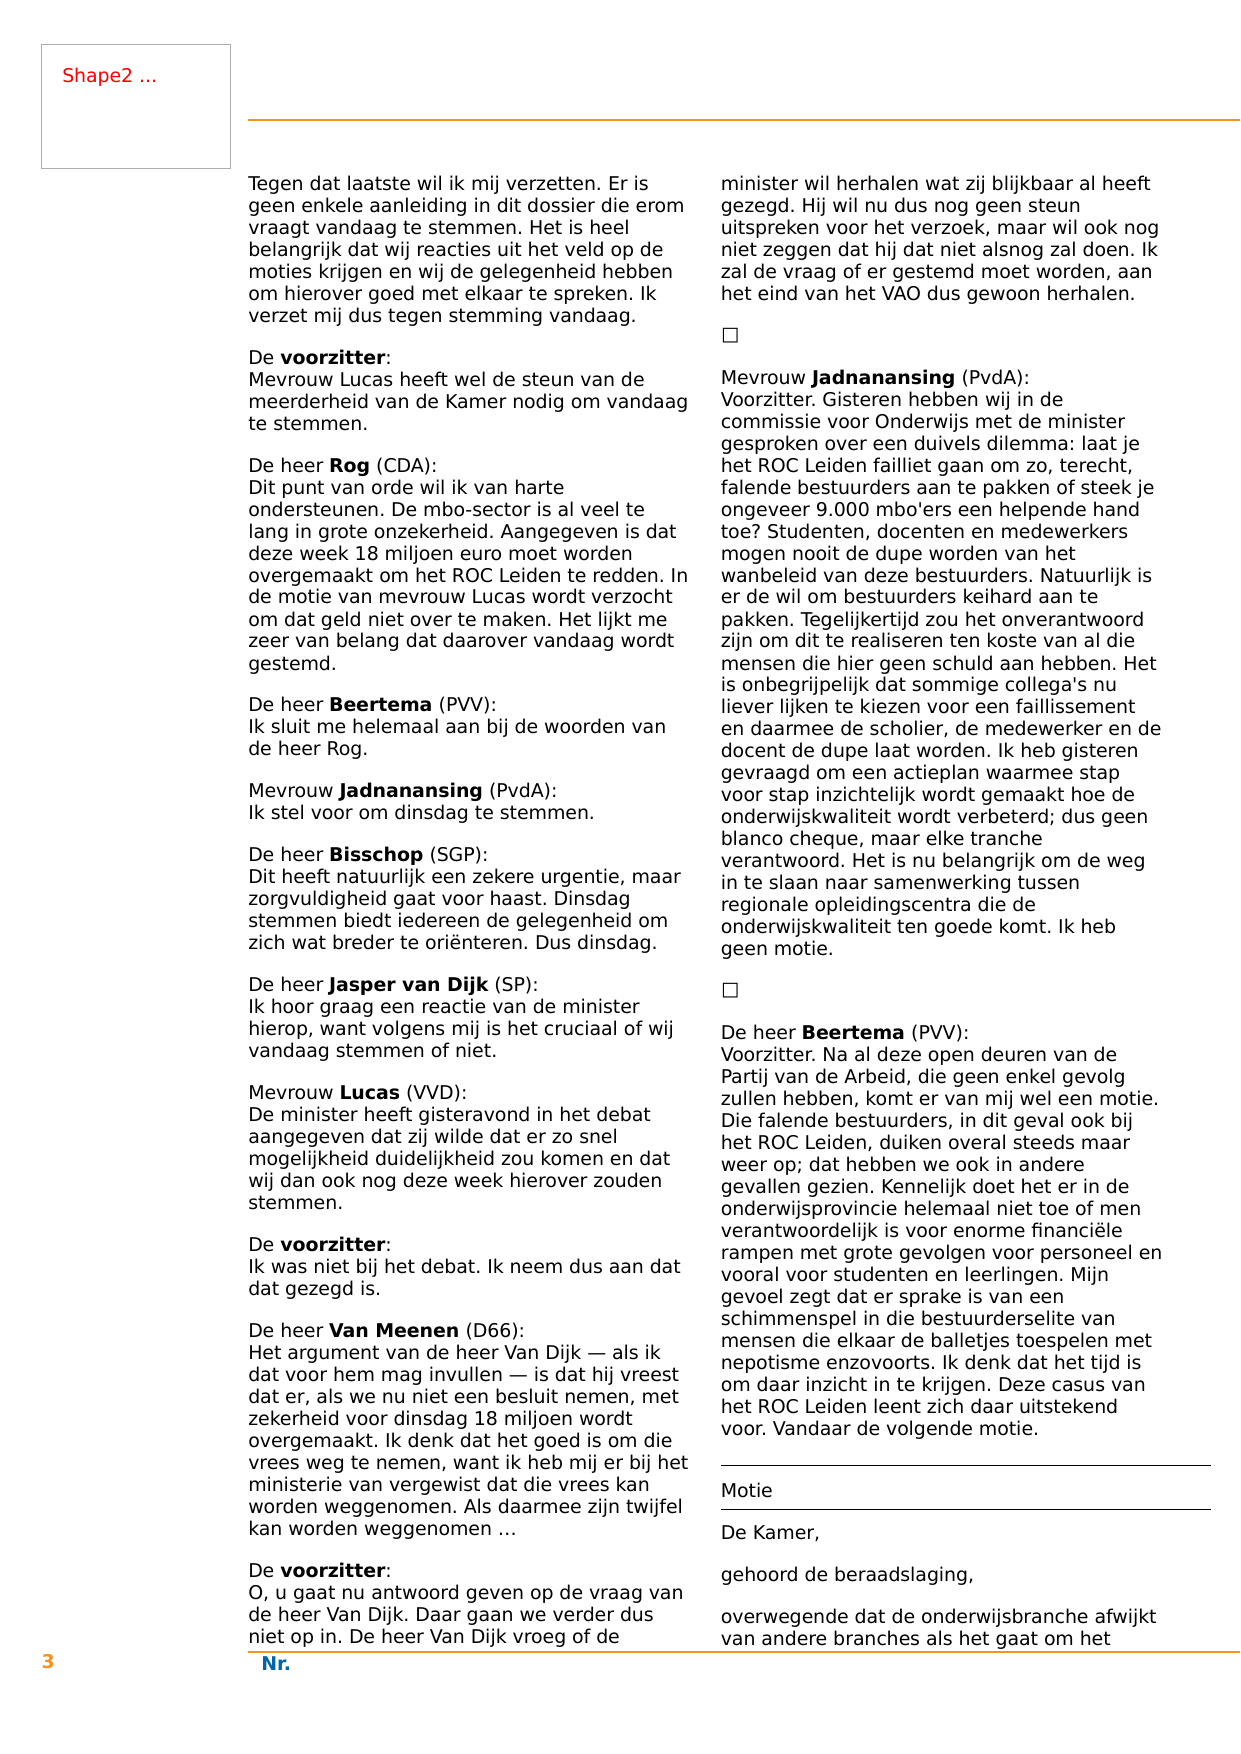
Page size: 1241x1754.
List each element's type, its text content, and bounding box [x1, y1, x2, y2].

text ⬜ [721, 980, 1163, 1002]
text Ik sluit me helemaal aan bij de woorden van de heer Rog. [248, 716, 691, 760]
text Het argument van de heer Van Dijk — als ik dat voor hem mag invullen — is dat hij vreest dat er, als we nu niet een besluit nemen, met zekerheid voor dinsdag 18 miljoen wordt overgemaakt. Ik denk dat het goed is om die vrees weg te nemen, want ik heb mij er bij het ministerie van vergewist dat die vrees kan worden weggenomen. Als daarmee zijn twijfel kan worden weggenomen … [248, 1342, 691, 1540]
text Dit punt van orde wil ik van harte ondersteunen. De mbo-sector is al veel te lang in grote onzekerheid. Aangegeven is dat deze week 18 miljoen euro moet worden overgemaakt om het ROC Leiden te redden. In de motie van mevrouw Lucas wordt verzocht om dat geld niet over te maken. Het lijkt me zeer van belang dat daarover vandaag wordt gestemd. [248, 477, 691, 674]
text De minister heeft gisteravond in het debat aangegeven dat zij wilde dat er zo snel mogelijkheid duidelijkheid zou komen en dat wij dan ook nog deze week hierover zouden stemmen. [248, 1104, 691, 1214]
text Ik was niet bij het debat. Ik neem dus aan dat dat gezegd is. [248, 1256, 691, 1300]
text De heer Beertema (PVV): [721, 1022, 1163, 1044]
text Mevrouw Jadnanansing (PvdA): [721, 367, 1163, 389]
text De voorzitter: [248, 1560, 691, 1582]
text O, u gaat nu antwoord geven op de vraag van de heer Van Dijk. Daar gaan we verder dus niet op in. De heer Van Dijk vroeg of de [248, 1582, 691, 1648]
text Mevrouw Jadnanansing (PvdA): [248, 780, 691, 802]
text De voorzitter: [248, 347, 691, 369]
text Voorzitter. Gisteren hebben wij in de commissie voor Onderwijs met de minister gesproken over een duivels dilemma: laat je het ROC Leiden failliet gaan om zo, terecht, falende bestuurders aan te pakken of steek je ongeveer 9.000 mbo'ers een helpende hand toe? Studenten, docenten en medewerkers mogen nooit de dupe worden van het wanbeleid van deze bestuurders. Natuurlijk is er de wil om bestuurders keihard aan te pakken. Tegelijkertijd zou het onverantwoord zijn om dit te realiseren ten koste van al die mensen die hier geen schuld aan hebben. Het is onbegrijpelijk dat sommige collega's nu liever lijken te kiezen voor een faillissement en daarmee de scholier, de medewerker en de docent de dupe laat worden. Ik heb gisteren gevraagd om een actieplan waarmee stap voor stap inzichtelijk wordt gemaakt hoe de onderwijskwaliteit wordt verbeterd; dus geen blanco cheque, maar elke tranche verantwoord. Het is nu belangrijk om de weg in te slaan naar samenwerking tussen regionale opleidingscentra die de onderwijskwaliteit ten goede komt. Ik heb geen motie. [721, 389, 1163, 960]
text Ik hoor graag een reactie van de minister hierop, want volgens mij is het cruciaal of wij vandaag stemmen of niet. [248, 996, 691, 1062]
text De heer Beertema (PVV): [248, 694, 691, 716]
text minister wil herhalen wat zij blijkbaar al heeft gezegd. Hij wil nu dus nog geen steun uitspreken voor het verzoek, maar wil ook nog niet zeggen dat hij dat niet alsnog zal doen. Ik zal de vraag of er gestemd moet worden, aan het eind van het VAO dus gewoon herhalen. [721, 173, 1163, 305]
text Ik stel voor om dinsdag te stemmen. [248, 802, 691, 824]
text Motie [721, 1479, 1163, 1502]
text Mevrouw Lucas heeft wel de steun van de meerderheid van de Kamer nodig om vandaag te stemmen. [248, 369, 691, 434]
text De heer Rog (CDA): [248, 454, 691, 477]
text De heer Van Meenen (D66): [248, 1320, 691, 1342]
text overwegende dat de onderwijsbranche afwijkt van andere branches als het gaat om het [721, 1606, 1163, 1649]
text De heer Bisschop (SGP): [248, 844, 691, 866]
text De heer Jasper van Dijk (SP): [248, 974, 691, 996]
text Voorzitter. Na al deze open deuren van de Partij van de Arbeid, die geen enkel gevolg zullen hebben, komt er van mij wel een motie. Die falende bestuurders, in dit geval ook bij het ROC Leiden, duiken overal steeds maar weer op; dat hebben we ook in andere gevallen gezien. Kennelijk doet het er in de onderwijsprovincie helemaal niet toe of men verantwoordelijk is voor enorme financiële rampen met grote gevolgen voor personeel en vooral voor studenten en leerlingen. Mijn gevoel zegt dat er sprake is van een schimmenspel in die bestuurderselite van mensen die elkaar de balletjes toespelen met nepotisme enzovoorts. Ik denk dat het tijd is om daar inzicht in te krijgen. Deze casus van het ROC Leiden leent zich daar uitstekend voor. Vandaar de volgende motie. [721, 1044, 1163, 1440]
text Mevrouw Lucas (VVD): [248, 1082, 691, 1104]
text Dit heeft natuurlijk een zekere urgentie, maar zorgvuldigheid gaat voor haast. Dinsdag stemmen biedt iedereen de gelegenheid om zich wat breder te oriënteren. Dus dinsdag. [248, 866, 691, 954]
text De Kamer, [721, 1522, 1163, 1543]
text ⬜ [721, 325, 1163, 347]
text Tegen dat laatste wil ik mij verzetten. Er is geen enkele aanleiding in dit dossier die erom vraagt vandaag te stemmen. Het is heel belangrijk dat wij reacties uit het veld op de moties krijgen en wij de gelegenheid hebben om hierover goed met elkaar te spreken. Ik verzet mij dus tegen stemming vandaag. [248, 173, 691, 327]
text De voorzitter: [248, 1234, 691, 1256]
text gehoord de beraadslaging, [721, 1563, 1163, 1586]
